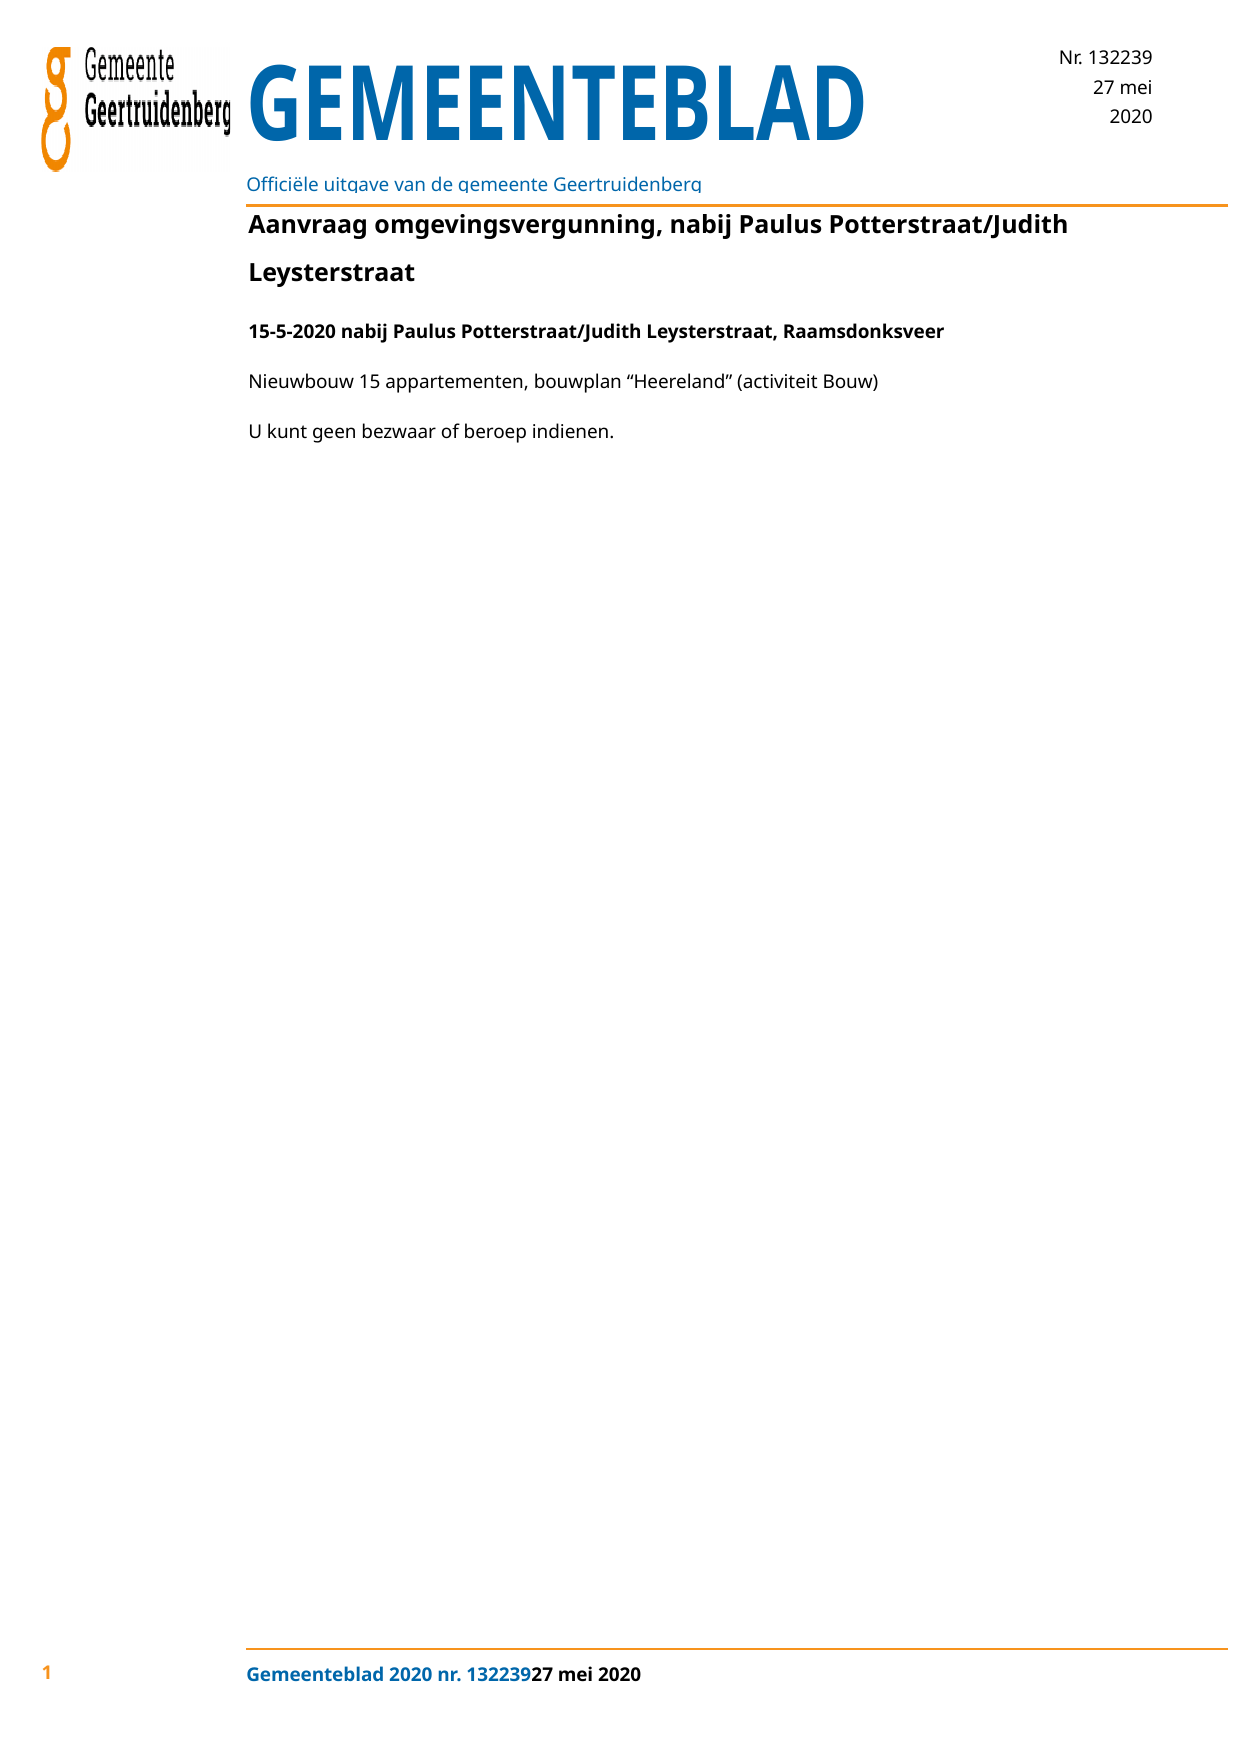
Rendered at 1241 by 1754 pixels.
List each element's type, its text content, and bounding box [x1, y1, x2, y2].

picture [41, 47, 231, 172]
text Aanvraag omgevingsvergunning, nabij Paulus Potterstraat/Judith Leysterstraat [248, 207, 1152, 288]
text 15-5-2020 nabij Paulus Potterstraat/Judith Leysterstraat, Raamsdonksveer [248, 318, 1152, 344]
text U kunt geen bezwaar of beroep indienen. [248, 419, 1152, 444]
text Nieuwbouw 15 appartementen, bouwplan “Heereland” (activiteit Bouw) [248, 368, 1152, 394]
